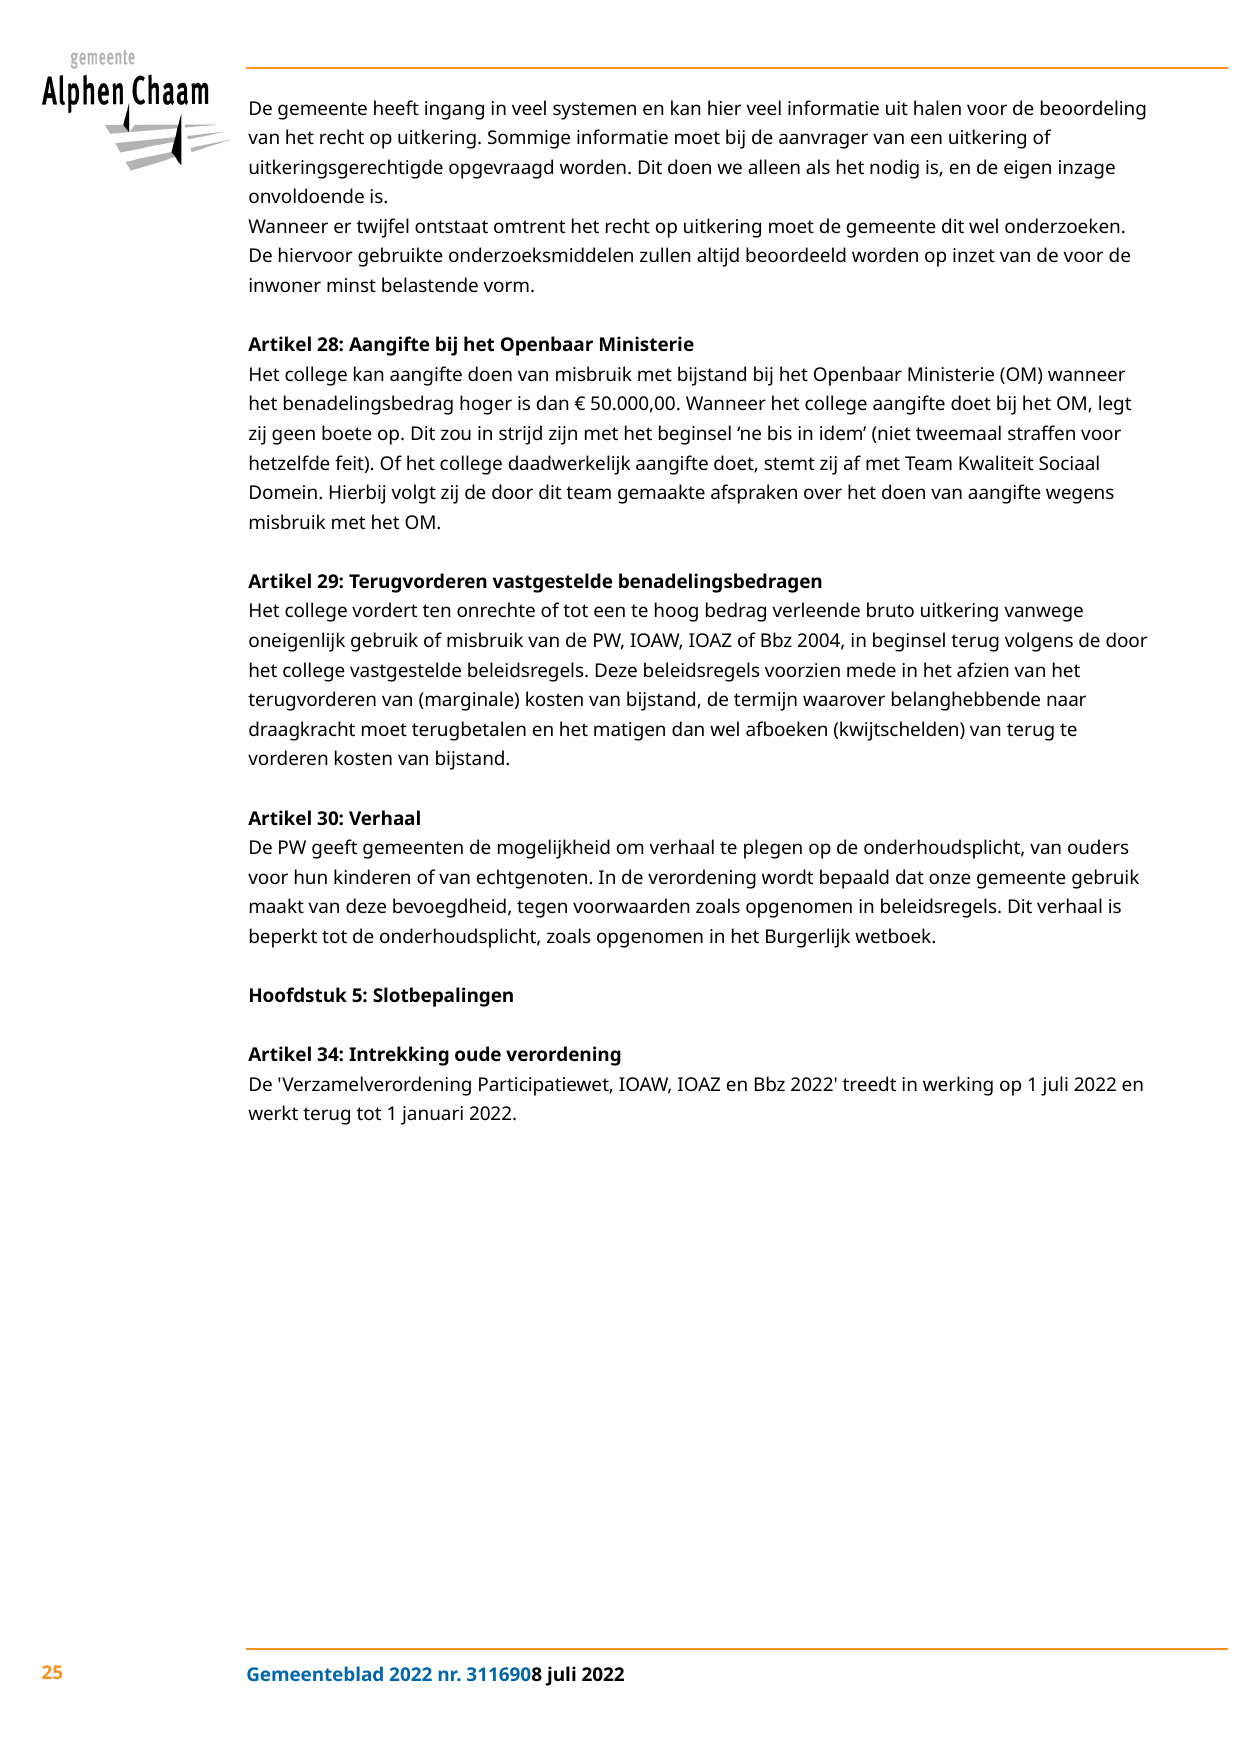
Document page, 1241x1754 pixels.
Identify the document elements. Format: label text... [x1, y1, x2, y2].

text Artikel 29: Terugvorderen vastgestelde benadelingsbedragen [248, 568, 1152, 594]
text De 'Verzamelverordening Participatiewet, IOAW, IOAZ en Bbz 2022' treedt in werking op 1 juli 2022 en werkt terug tot 1 januari 2022. [248, 1071, 1152, 1126]
text Artikel 30: Verhaal [248, 805, 1152, 831]
text Artikel 34: Intrekking oude verordening [248, 1041, 1152, 1067]
picture [41, 47, 231, 172]
text Het college vordert ten onrechte of tot een te hoog bedrag verleende bruto uitkering vanwege oneigenlijk gebruik of misbruik van de PW, IOAW, IOAZ of Bbz 2004, in beginsel terug volgens de door het college vastgestelde beleidsregels. Deze beleidsregels voorzien mede in het afzien van het terugvorderen van (marginale) kosten van bijstand, de termijn waarover belanghebbende naar draagkracht moet terugbetalen en het matigen dan wel afboeken (kwijtschelden) van terug te vorderen kosten van bijstand. [248, 598, 1152, 771]
text Wanneer er twijfel ontstaat omtrent het recht op uitkering moet de gemeente dit wel onderzoeken. De hiervoor gebruikte onderzoeksmiddelen zullen altijd beoordeeld worden op inzet van de voor de inwoner minst belastende vorm. [248, 213, 1152, 298]
text Artikel 28: Aangifte bij het Openbaar Ministerie [248, 331, 1152, 357]
text Het college kan aangifte doen van misbruik met bijstand bij het Openbaar Ministerie (OM) wanneer het benadelingsbedrag hoger is dan € 50.000,00. Wanneer het college aangifte doet bij het OM, legt zij geen boete op. Dit zou in strijd zijn met het beginsel ‘ne bis in idem’ (niet tweemaal straffen voor hetzelfde feit). Of het college daadwerkelijk aangifte doet, stemt zij af met Team Kwaliteit Sociaal Domein. Hierbij volgt zij de door dit team gemaakte afspraken over het doen van aangifte wegens misbruik met het OM. [248, 361, 1152, 535]
text Hoofdstuk 5: Slotbepalingen [248, 982, 1152, 1008]
text De PW geeft gemeenten de mogelijkheid om verhaal te plegen op de onderhoudsplicht, van ouders voor hun kinderen of van echtgenoten. In de verordening wordt bepaald dat onze gemeente gebruik maakt van deze bevoegdheid, tegen voorwaarden zoals opgenomen in beleidsregels. Dit verhaal is beperkt tot de onderhoudsplicht, zoals opgenomen in het Burgerlijk wetboek. [248, 834, 1152, 949]
text De gemeente heeft ingang in veel systemen en kan hier veel informatie uit halen voor de beoordeling van het recht op uitkering. Sommige informatie moet bij de aanvrager van een uitkering of uitkeringsgerechtigde opgevraagd worden. Dit doen we alleen als het nodig is, en de eigen inzage onvoldoende is. [248, 95, 1152, 209]
